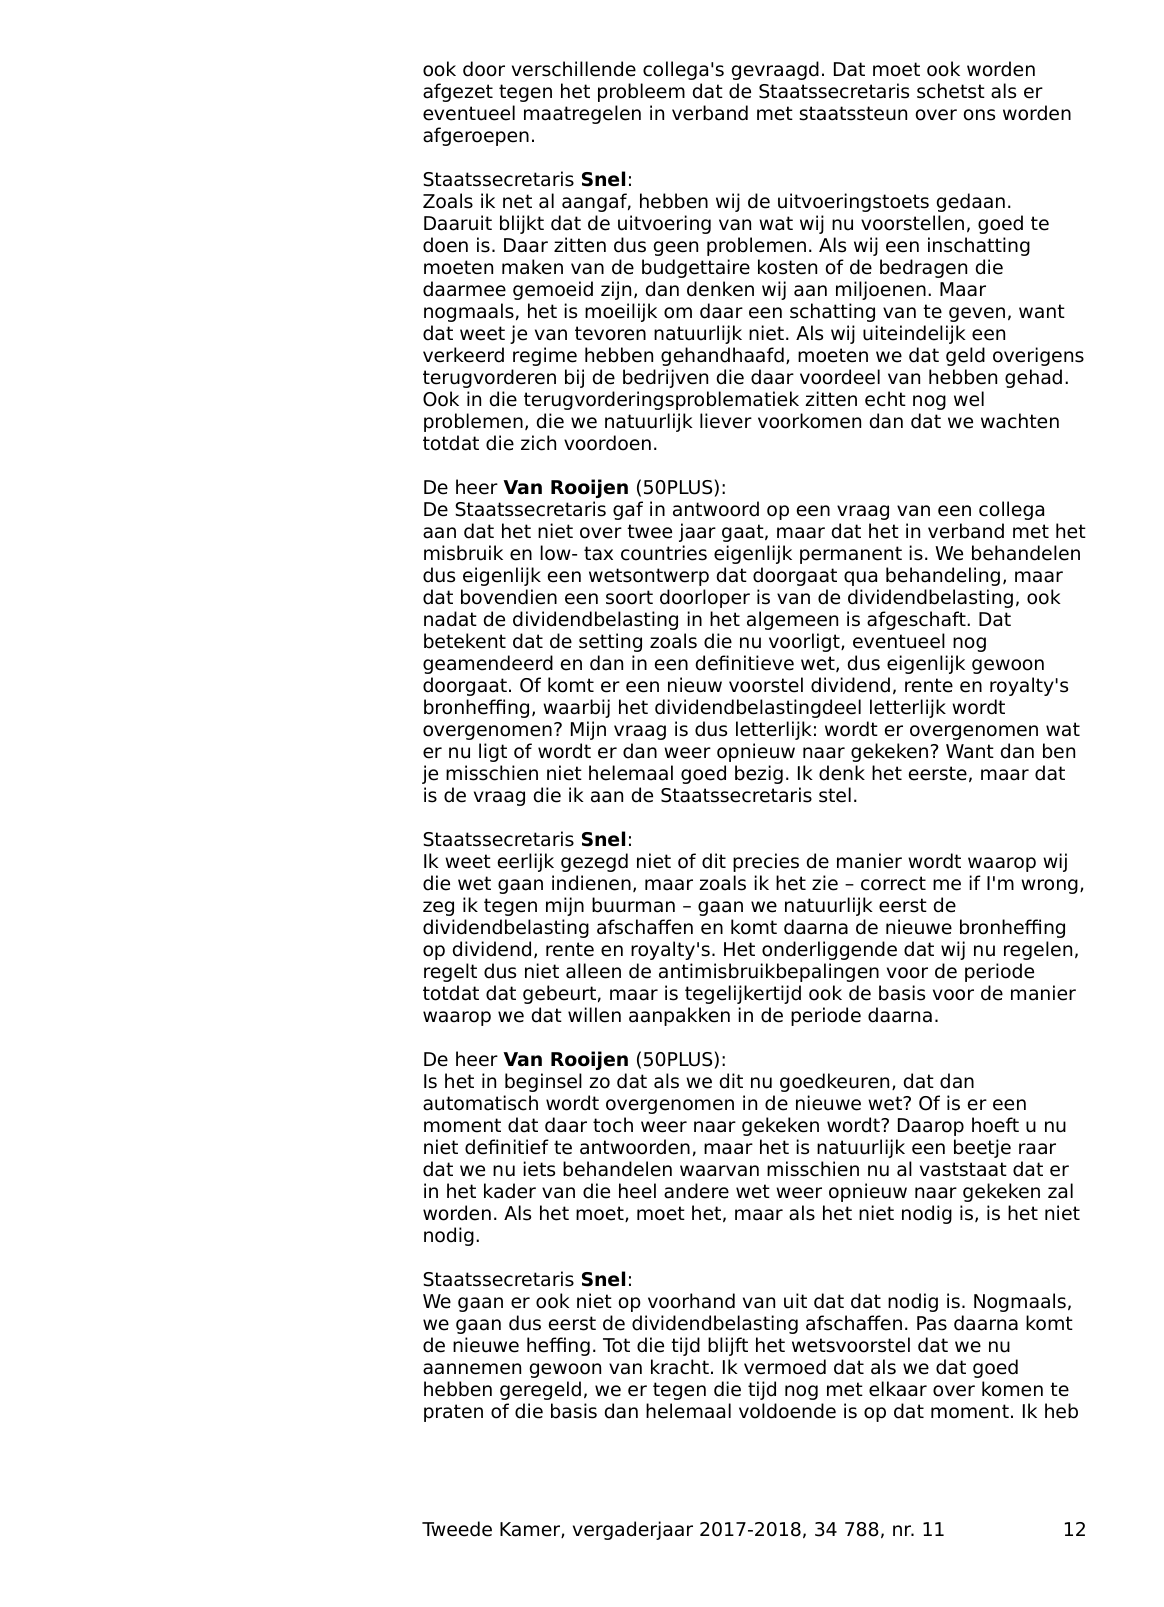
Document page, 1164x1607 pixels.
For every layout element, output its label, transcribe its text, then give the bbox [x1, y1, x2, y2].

text We gaan er ook niet op voorhand van uit dat dat nodig is. Nogmaals, we gaan dus eerst de dividendbelasting afschaffen. Pas daarna komt de nieuwe heffing. Tot die tijd blijft het wetsvoorstel dat we nu aannemen gewoon van kracht. Ik vermoed dat als we dat goed hebben geregeld, we er tegen die tijd nog met elkaar over komen te praten of die basis dan helemaal voldoende is op dat moment. Ik heb [422, 1291, 1087, 1423]
text Ik weet eerlijk gezegd niet of dit precies de manier wordt waarop wij die wet gaan indienen, maar zoals ik het zie – correct me if I'm wrong, zeg ik tegen mijn buurman – gaan we natuurlijk eerst de dividendbelasting afschaffen en komt daarna de nieuwe bronheffing op dividend, rente en royalty's. Het onderliggende dat wij nu regelen, regelt dus niet alleen de antimisbruikbepalingen voor de periode totdat dat gebeurt, maar is tegelijkertijd ook de basis voor de manier waarop we dat willen aanpakken in de periode daarna. [422, 851, 1087, 1027]
text De Staatssecretaris gaf in antwoord op een vraag van een collega aan dat het niet over twee jaar gaat, maar dat het in verband met het misbruik en low- tax countries eigenlijk permanent is. We behandelen dus eigenlijk een wetsontwerp dat doorgaat qua behandeling, maar dat bovendien een soort doorloper is van de dividendbelasting, ook nadat de dividendbelasting in het algemeen is afgeschaft. Dat betekent dat de setting zoals die nu voorligt, eventueel nog geamendeerd en dan in een definitieve wet, dus eigenlijk gewoon doorgaat. Of komt er een nieuw voorstel dividend, rente en royalty's bronheffing, waarbij het dividendbelastingdeel letterlijk wordt overgenomen? Mijn vraag is dus letterlijk: wordt er overgenomen wat er nu ligt of wordt er dan weer opnieuw naar gekeken? Want dan ben je misschien niet helemaal goed bezig. Ik denk het eerste, maar dat is de vraag die ik aan de Staatssecretaris stel. [422, 499, 1087, 807]
text Zoals ik net al aangaf, hebben wij de uitvoeringstoets gedaan. Daaruit blijkt dat de uitvoering van wat wij nu voorstellen, goed te doen is. Daar zitten dus geen problemen. Als wij een inschatting moeten maken van de budgettaire kosten of de bedragen die daarmee gemoeid zijn, dan denken wij aan miljoenen. Maar nogmaals, het is moeilijk om daar een schatting van te geven, want dat weet je van tevoren natuurlijk niet. Als wij uiteindelijk een verkeerd regime hebben gehandhaafd, moeten we dat geld overigens terugvorderen bij de bedrijven die daar voordeel van hebben gehad. Ook in die terugvorderingsproblematiek zitten echt nog wel problemen, die we natuurlijk liever voorkomen dan dat we wachten totdat die zich voordoen. [422, 191, 1087, 455]
text ook door verschillende collega's gevraagd. Dat moet ook worden afgezet tegen het probleem dat de Staatssecretaris schetst als er eventueel maatregelen in verband met staatssteun over ons worden afgeroepen. [422, 59, 1087, 147]
text Staatssecretaris Snel: [422, 169, 1087, 191]
text De heer Van Rooijen (50PLUS): [422, 477, 1087, 499]
text Is het in beginsel zo dat als we dit nu goedkeuren, dat dan automatisch wordt overgenomen in de nieuwe wet? Of is er een moment dat daar toch weer naar gekeken wordt? Daarop hoeft u nu niet definitief te antwoorden, maar het is natuurlijk een beetje raar dat we nu iets behandelen waarvan misschien nu al vaststaat dat er in het kader van die heel andere wet weer opnieuw naar gekeken zal worden. Als het moet, moet het, maar als het niet nodig is, is het niet nodig. [422, 1071, 1087, 1247]
text Staatssecretaris Snel: [422, 829, 1087, 851]
text Staatssecretaris Snel: [422, 1269, 1087, 1291]
text De heer Van Rooijen (50PLUS): [422, 1049, 1087, 1071]
